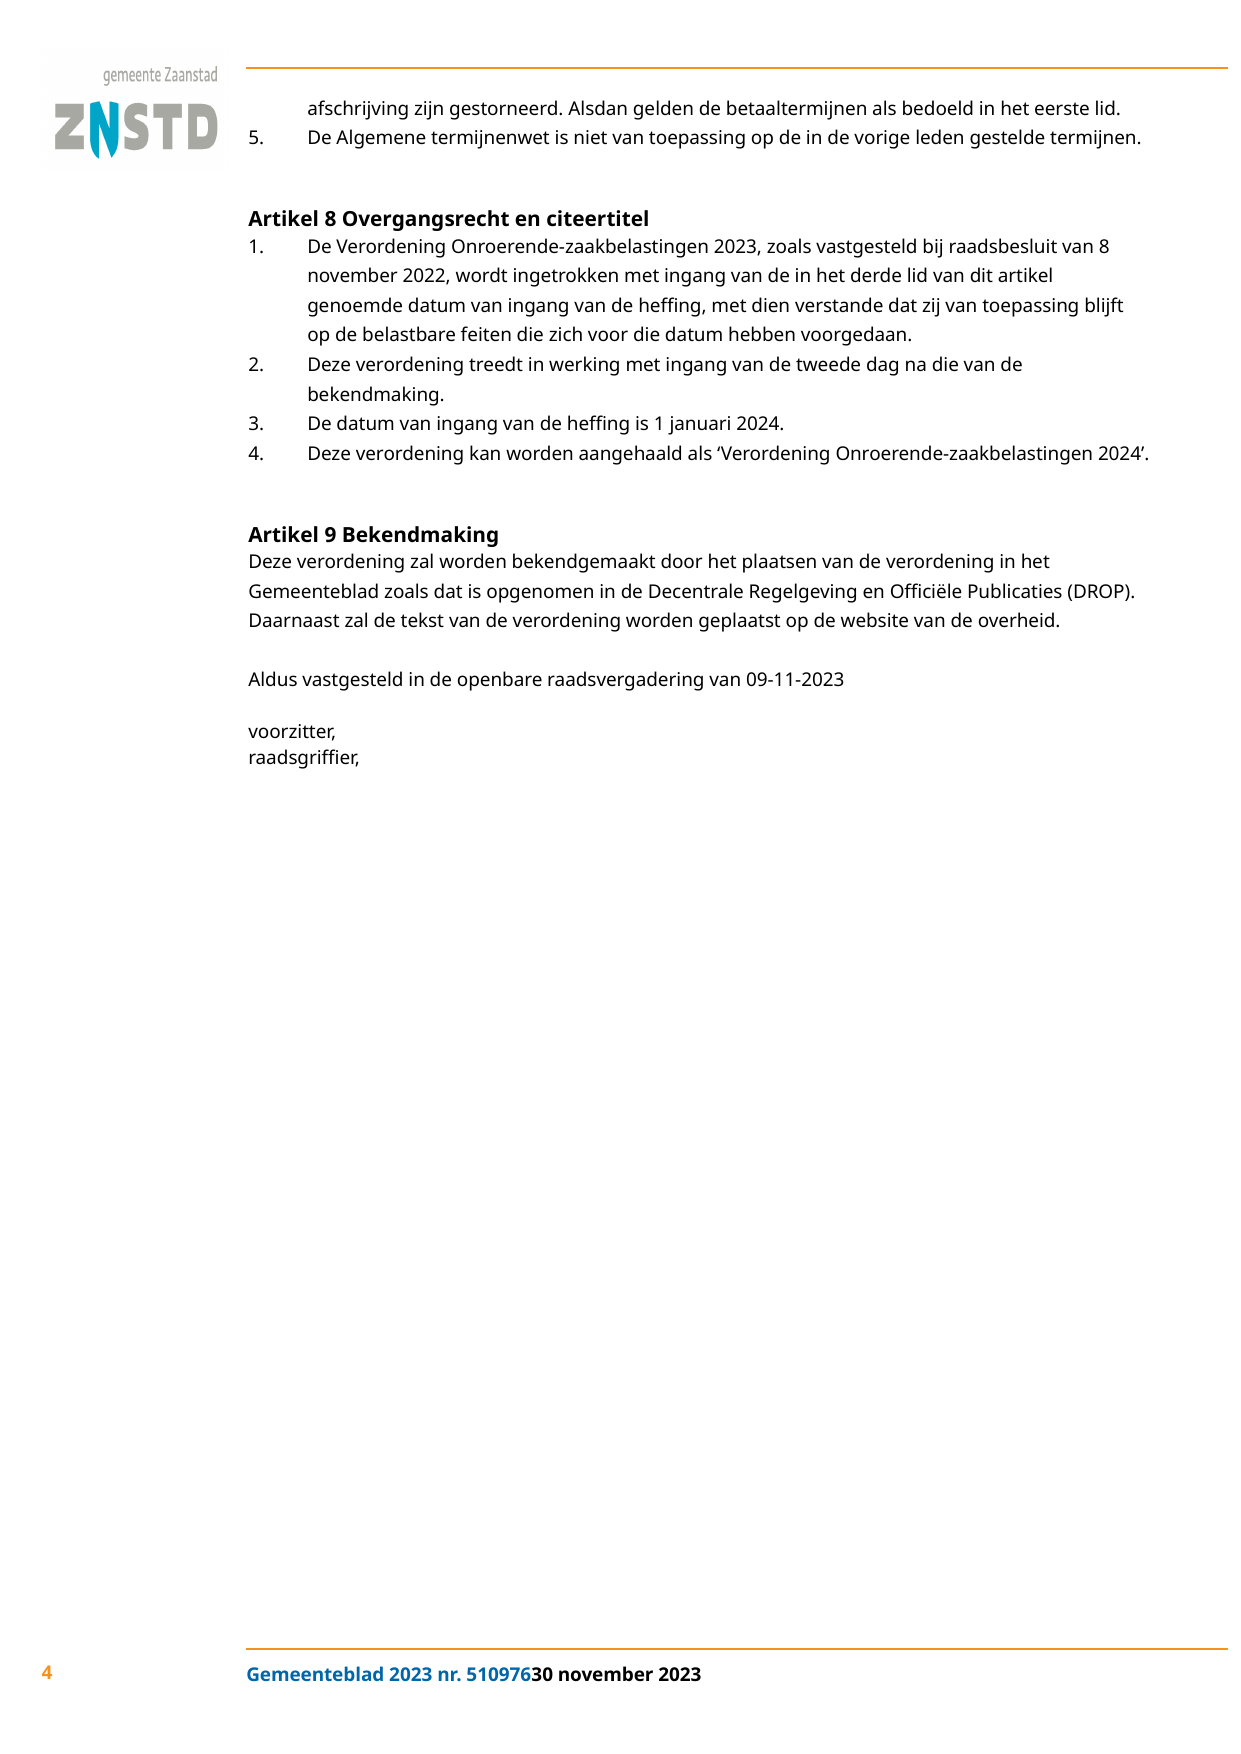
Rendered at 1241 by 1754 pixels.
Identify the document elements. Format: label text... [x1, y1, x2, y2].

text Deze verordening zal worden bekendgemaakt door het plaatsen van de verordening in het Gemeenteblad zoals dat is opgenomen in de Decentrale Regelgeving en Officiële Publicaties (DROP). Daarnaast zal de tekst van de verordening worden geplaatst op de website van de overheid. [248, 548, 1152, 633]
picture [41, 47, 231, 172]
list Deze verordening treedt in werking met ingang van de tweede dag na die van de bekendmaking. [248, 351, 1152, 406]
text Aldus vastgesteld in de openbare raadsvergadering van 09-11-2023 [248, 667, 1152, 692]
list De Algemene termijnenwet is niet van toepassing op de in de vorige leden gestelde termijnen. [248, 124, 1152, 150]
text Artikel 9 Bekendmaking [248, 520, 1152, 548]
text raadsgriffier, [248, 744, 1152, 769]
list Deze verordening kan worden aangehaald als ‘Verordening Onroerende-zaakbelastingen 2024’. [248, 440, 1152, 466]
text voorzitter, [248, 718, 1152, 744]
list De Verordening Onroerende-zaakbelastingen 2023, zoals vastgesteld bij raadsbesluit van 8 november 2022, wordt ingetrokken met ingang van de in het derde lid van dit artikel genoemde datum van ingang van de heffing, met dien verstande dat zij van toepassing blijft op de belastbare feiten die zich voor die datum hebben voorgedaan. [248, 233, 1152, 347]
list afschrijving zijn gestorneerd. Alsdan gelden de betaaltermijnen als bedoeld in het eerste lid. [248, 95, 1152, 121]
text Artikel 8 Overgangsrecht en citeertitel [248, 204, 1152, 233]
list De datum van ingang van de heffing is 1 januari 2024. [248, 410, 1152, 436]
